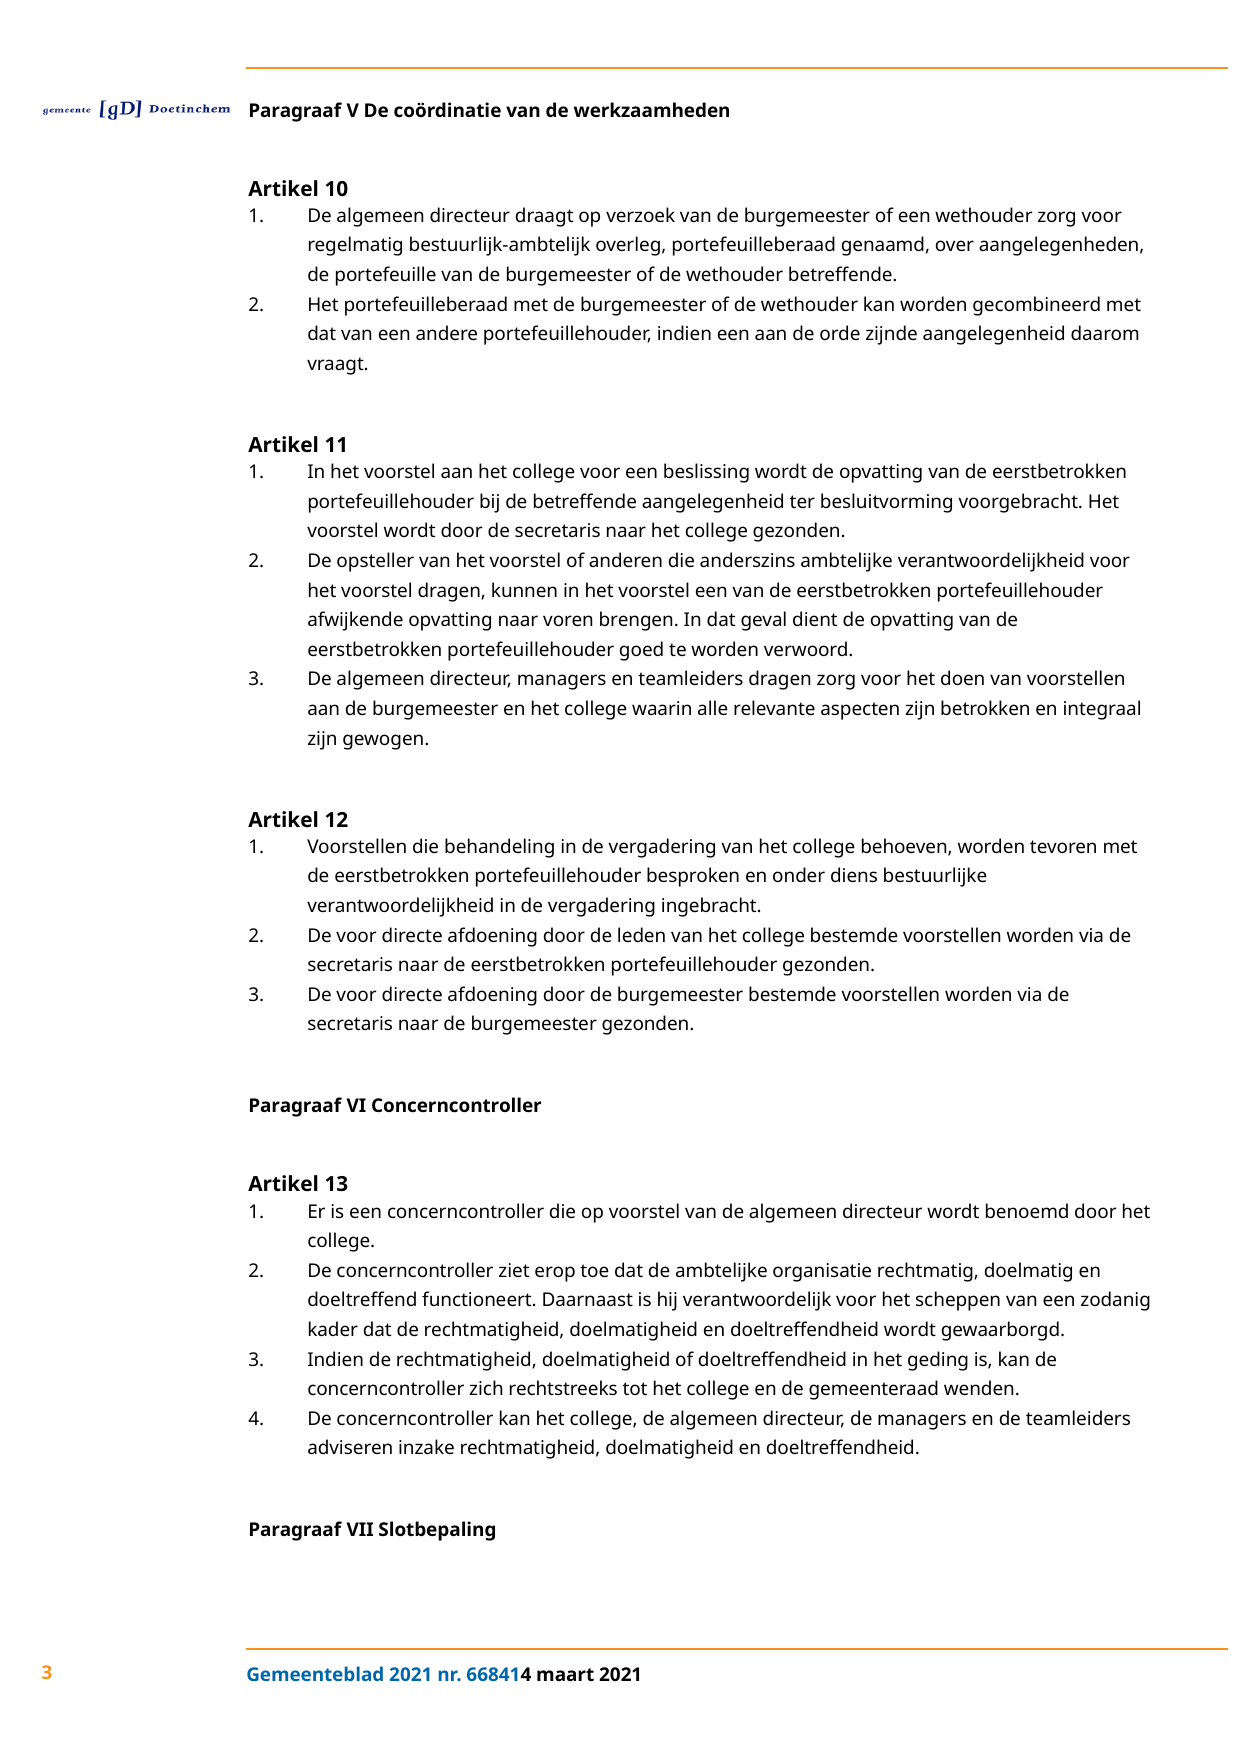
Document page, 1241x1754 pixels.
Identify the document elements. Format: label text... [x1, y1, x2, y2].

picture [41, 47, 231, 172]
text Paragraaf VII Slotbepaling [248, 1514, 1152, 1543]
list In het voorstel aan het college voor een beslissing wordt de opvatting van de eerstbetrokken portefeuillehouder bij de betreffende aangelegenheid ter besluitvorming voorgebracht. Het voorstel wordt door de secretaris naar het college gezonden. [248, 458, 1152, 543]
text Artikel 11 [248, 430, 1152, 458]
text Paragraaf V De coördinatie van de werkzaamheden [248, 95, 1152, 123]
list De opsteller van het voorstel of anderen die anderszins ambtelijke verantwoordelijkheid voor het voorstel dragen, kunnen in het voorstel een van de eerstbetrokken portefeuillehouder afwijkende opvatting naar voren brengen. In dat geval dient de opvatting van de eerstbetrokken portefeuillehouder goed te worden verwoord. [248, 547, 1152, 662]
list De voor directe afdoening door de leden van het college bestemde voorstellen worden via de secretaris naar de eerstbetrokken portefeuillehouder gezonden. [248, 922, 1152, 977]
text Artikel 12 [248, 805, 1152, 833]
list De algemeen directeur draagt op verzoek van de burgemeester of een wethouder zorg voor regelmatig bestuurlijk-ambtelijk overleg, portefeuilleberaad genaamd, over aangelegenheden, de portefeuille van de burgemeester of de wethouder betreffende. [248, 202, 1152, 287]
list Het portefeuilleberaad met de burgemeester of de wethouder kan worden gecombineerd met dat van een andere portefeuillehouder, indien een aan de orde zijnde aangelegenheid daarom vraagt. [248, 291, 1152, 376]
list De voor directe afdoening door de burgemeester bestemde voorstellen worden via de secretaris naar de burgemeester gezonden. [248, 981, 1152, 1036]
list Er is een concerncontroller die op voorstel van de algemeen directeur wordt benoemd door het college. [248, 1198, 1152, 1253]
text Artikel 10 [248, 174, 1152, 202]
list Indien de rechtmatigheid, doelmatigheid of doeltreffendheid in het geding is, kan de concerncontroller zich rechtstreeks tot het college en de gemeenteraad wenden. [248, 1346, 1152, 1401]
text Artikel 13 [248, 1169, 1152, 1198]
list De algemeen directeur, managers en teamleiders dragen zorg voor het doen van voorstellen aan de burgemeester en het college waarin alle relevante aspecten zijn betrokken en integraal zijn gewogen. [248, 666, 1152, 750]
text Paragraaf VI Concerncontroller [248, 1091, 1152, 1119]
list Voorstellen die behandeling in de vergadering van het college behoeven, worden tevoren met de eerstbetrokken portefeuillehouder besproken en onder diens bestuurlijke verantwoordelijkheid in de vergadering ingebracht. [248, 833, 1152, 918]
list De concerncontroller ziet erop toe dat de ambtelijke organisatie rechtmatig, doelmatig en doeltreffend functioneert. Daarnaast is hij verantwoordelijk voor het scheppen van een zodanig kader dat de rechtmatigheid, doelmatigheid en doeltreffendheid wordt gewaarborgd. [248, 1257, 1152, 1342]
list De concerncontroller kan het college, de algemeen directeur, de managers en de teamleiders adviseren inzake rechtmatigheid, doelmatigheid en doeltreffendheid. [248, 1405, 1152, 1460]
